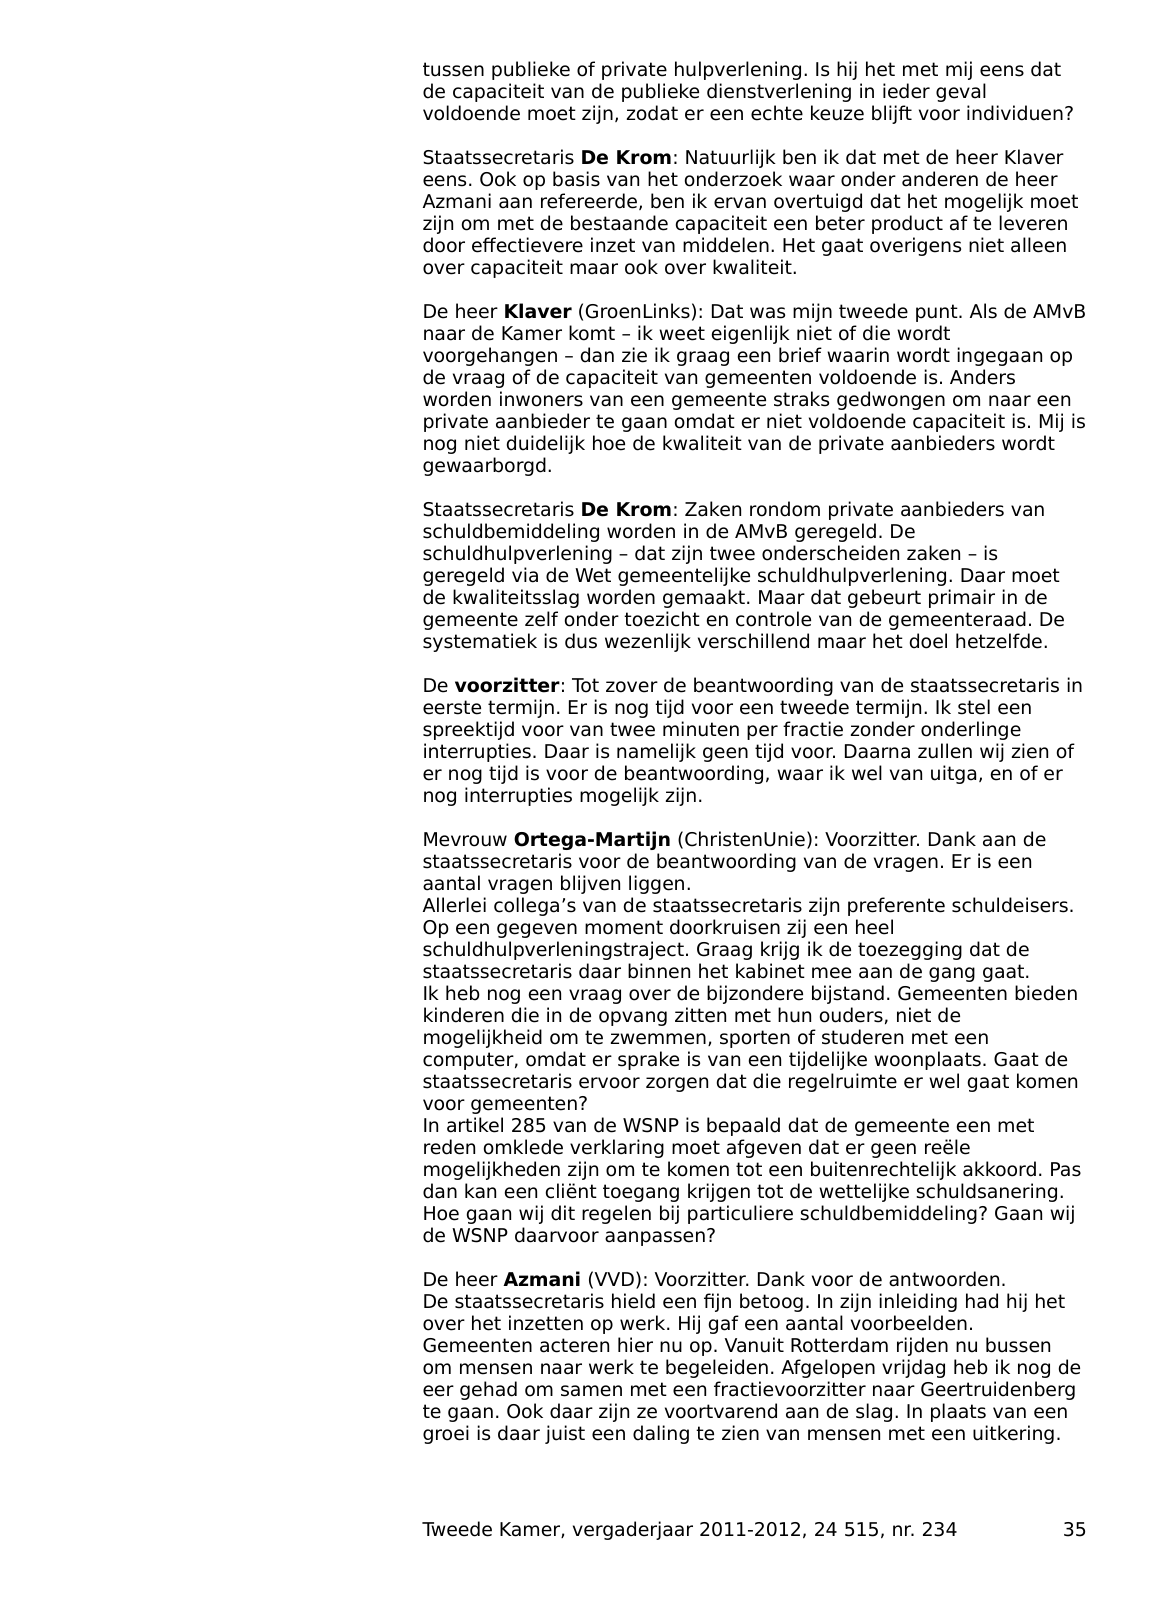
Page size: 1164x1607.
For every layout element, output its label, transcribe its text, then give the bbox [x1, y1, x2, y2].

text In artikel 285 van de WSNP is bepaald dat de gemeente een met reden omklede verklaring moet afgeven dat er geen reële mogelijkheden zijn om te komen tot een buitenrechtelijk akkoord. Pas dan kan een cliënt toegang krijgen tot de wettelijke schuldsanering. Hoe gaan wij dit regelen bij particuliere schuldbemiddeling? Gaan wij de WSNP daarvoor aanpassen? [422, 1115, 1087, 1247]
text Staatssecretaris De Krom: Natuurlijk ben ik dat met de heer Klaver eens. Ook op basis van het onderzoek waar onder anderen de heer Azmani aan refereerde, ben ik ervan overtuigd dat het mogelijk moet zijn om met de bestaande capaciteit een beter product af te leveren door effectievere inzet van middelen. Het gaat overigens niet alleen over capaciteit maar ook over kwaliteit. [422, 147, 1087, 279]
text tussen publieke of private hulpverlening. Is hij het met mij eens dat de capaciteit van de publieke dienstverlening in ieder geval voldoende moet zijn, zodat er een echte keuze blijft voor individuen? [422, 59, 1087, 125]
text Ik heb nog een vraag over de bijzondere bijstand. Gemeenten bieden kinderen die in de opvang zitten met hun ouders, niet de mogelijkheid om te zwemmen, sporten of studeren met een computer, omdat er sprake is van een tijdelijke woonplaats. Gaat de staatssecretaris ervoor zorgen dat die regelruimte er wel gaat komen voor gemeenten? [422, 983, 1087, 1115]
text De staatssecretaris hield een fijn betoog. In zijn inleiding had hij het over het inzetten op werk. Hij gaf een aantal voorbeelden. Gemeenten acteren hier nu op. Vanuit Rotterdam rijden nu bussen om mensen naar werk te begeleiden. Afgelopen vrijdag heb ik nog de eer gehad om samen met een fractievoorzitter naar Geertruidenberg te gaan. Ook daar zijn ze voortvarend aan de slag. In plaats van een groei is daar juist een daling te zien van mensen met een uitkering. [422, 1291, 1087, 1445]
text Allerlei collega’s van de staatssecretaris zijn preferente schuldeisers. Op een gegeven moment doorkruisen zij een heel schuldhulpverleningstraject. Graag krijg ik de toezegging dat de staatssecretaris daar binnen het kabinet mee aan de gang gaat. [422, 895, 1087, 983]
text De voorzitter: Tot zover de beantwoording van de staatssecretaris in eerste termijn. Er is nog tijd voor een tweede termijn. Ik stel een spreektijd voor van twee minuten per fractie zonder onderlinge interrupties. Daar is namelijk geen tijd voor. Daarna zullen wij zien of er nog tijd is voor de beantwoording, waar ik wel van uitga, en of er nog interrupties mogelijk zijn. [422, 675, 1087, 807]
text De heer Azmani (VVD): Voorzitter. Dank voor de antwoorden. [422, 1269, 1087, 1291]
text Staatssecretaris De Krom: Zaken rondom private aanbieders van schuldbemiddeling worden in de AMvB geregeld. De schuldhulpverlening – dat zijn twee onderscheiden zaken – is geregeld via de Wet gemeentelijke schuldhulpverlening. Daar moet de kwaliteitsslag worden gemaakt. Maar dat gebeurt primair in de gemeente zelf onder toezicht en controle van de gemeenteraad. De systematiek is dus wezenlijk verschillend maar het doel hetzelfde. [422, 499, 1087, 653]
text Mevrouw Ortega-Martijn (ChristenUnie): Voorzitter. Dank aan de staatssecretaris voor de beantwoording van de vragen. Er is een aantal vragen blijven liggen. [422, 829, 1087, 895]
text De heer Klaver (GroenLinks): Dat was mijn tweede punt. Als de AMvB naar de Kamer komt – ik weet eigenlijk niet of die wordt voorgehangen – dan zie ik graag een brief waarin wordt ingegaan op de vraag of de capaciteit van gemeenten voldoende is. Anders worden inwoners van een gemeente straks gedwongen om naar een private aanbieder te gaan omdat er niet voldoende capaciteit is. Mij is nog niet duidelijk hoe de kwaliteit van de private aanbieders wordt gewaarborgd. [422, 301, 1087, 477]
